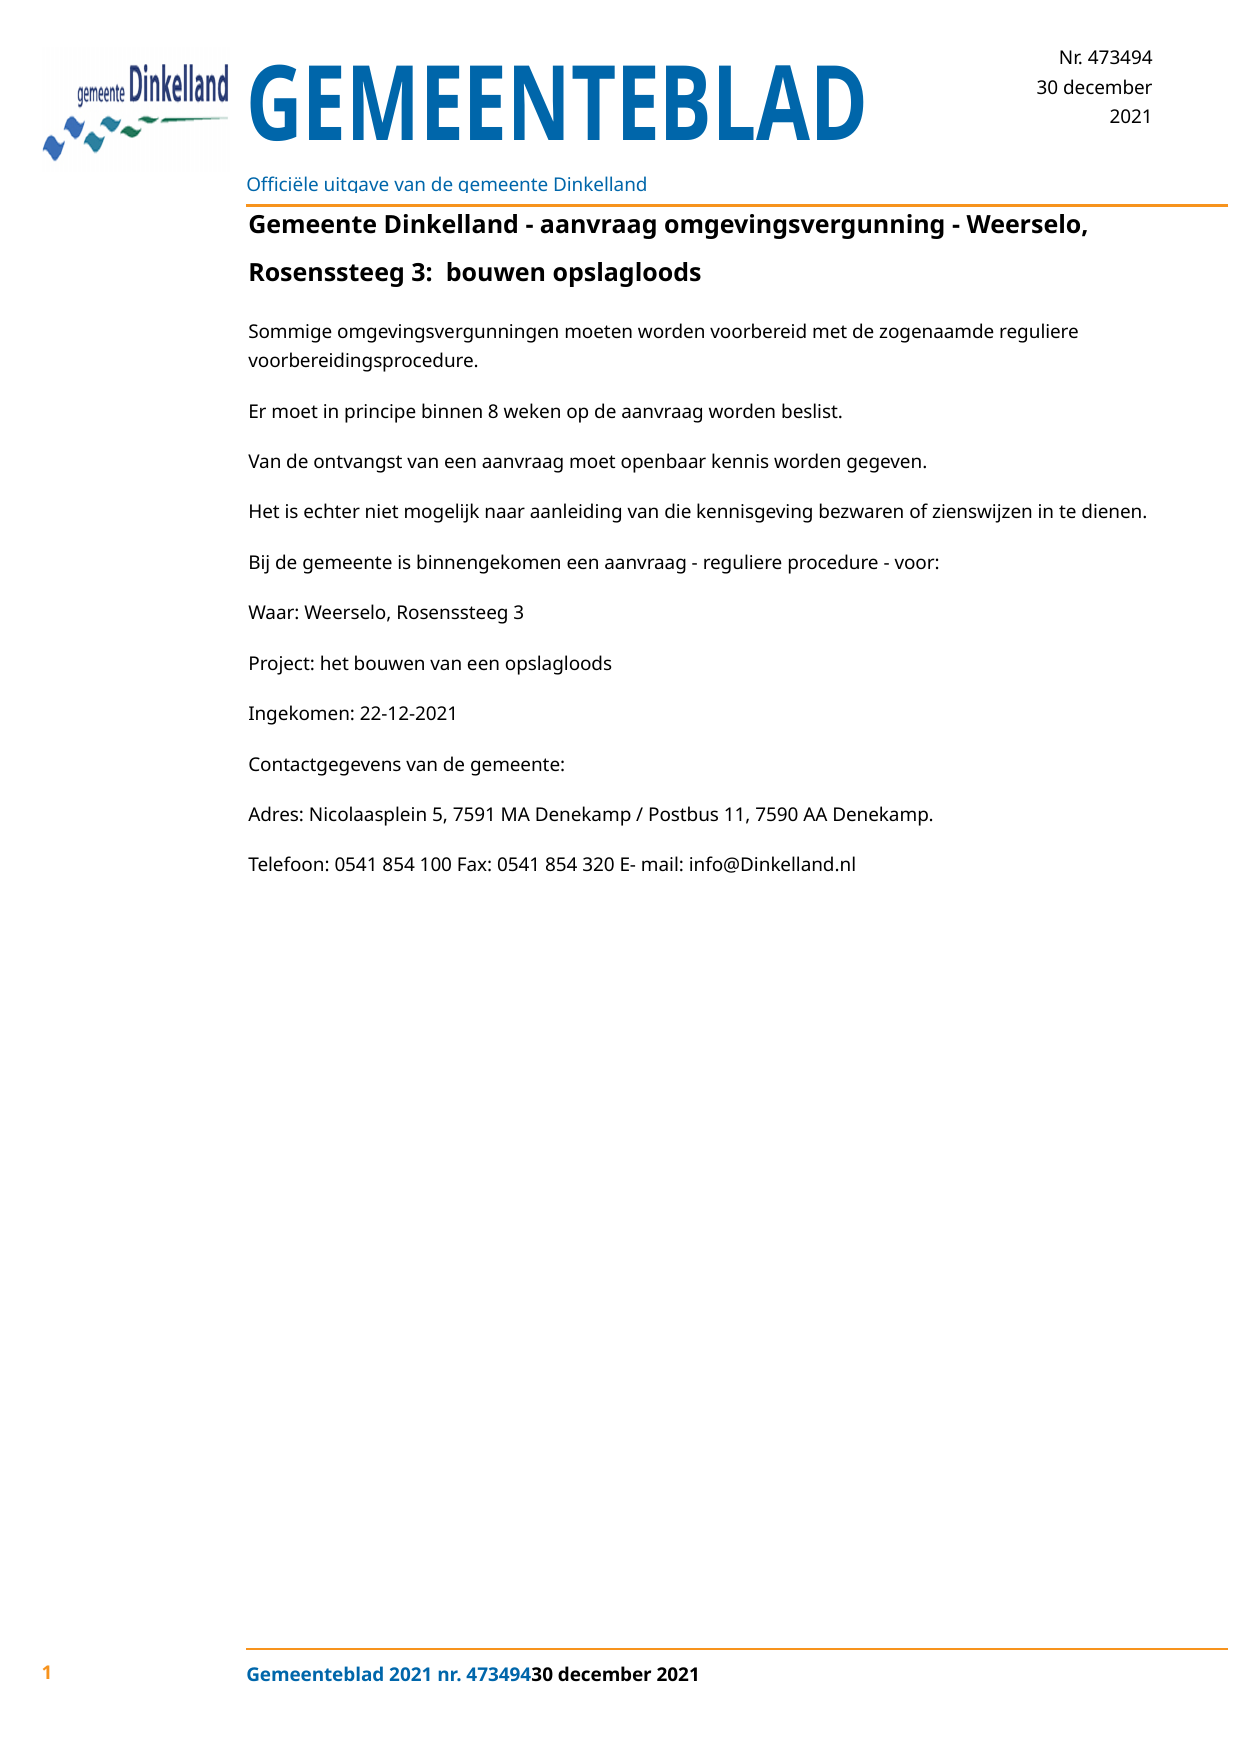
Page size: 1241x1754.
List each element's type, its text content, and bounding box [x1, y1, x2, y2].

picture [41, 47, 231, 172]
text Van de ontvangst van een aanvraag moet openbaar kennis worden gegeven. [248, 448, 1152, 474]
text Bij de gemeente is binnengekomen een aanvraag - reguliere procedure - voor: [248, 549, 1152, 575]
text Ingekomen: 22-12-2021 [248, 700, 1152, 726]
text Telefoon: 0541 854 100 Fax: 0541 854 320 E- mail: info@Dinkelland.nl [248, 852, 1152, 877]
text Waar: Weerselo, Rosenssteeg 3 [248, 599, 1152, 625]
text Het is echter niet mogelijk naar aanleiding van die kennisgeving bezwaren of zienswijzen in te dienen. [248, 499, 1152, 524]
text Er moet in principe binnen 8 weken op de aanvraag worden beslist. [248, 398, 1152, 424]
text Sommige omgevingsvergunningen moeten worden voorbereid met de zogenaamde reguliere voorbereidingsprocedure. [248, 318, 1152, 373]
text Contactgegevens van de gemeente: [248, 751, 1152, 777]
text Adres: Nicolaasplein 5, 7591 MA Denekamp / Postbus 11, 7590 AA Denekamp. [248, 801, 1152, 827]
text Gemeente Dinkelland - aanvraag omgevingsvergunning - Weerselo, Rosenssteeg 3: bouwen opslagloods [248, 207, 1152, 288]
text Project: het bouwen van een opslagloods [248, 650, 1152, 676]
